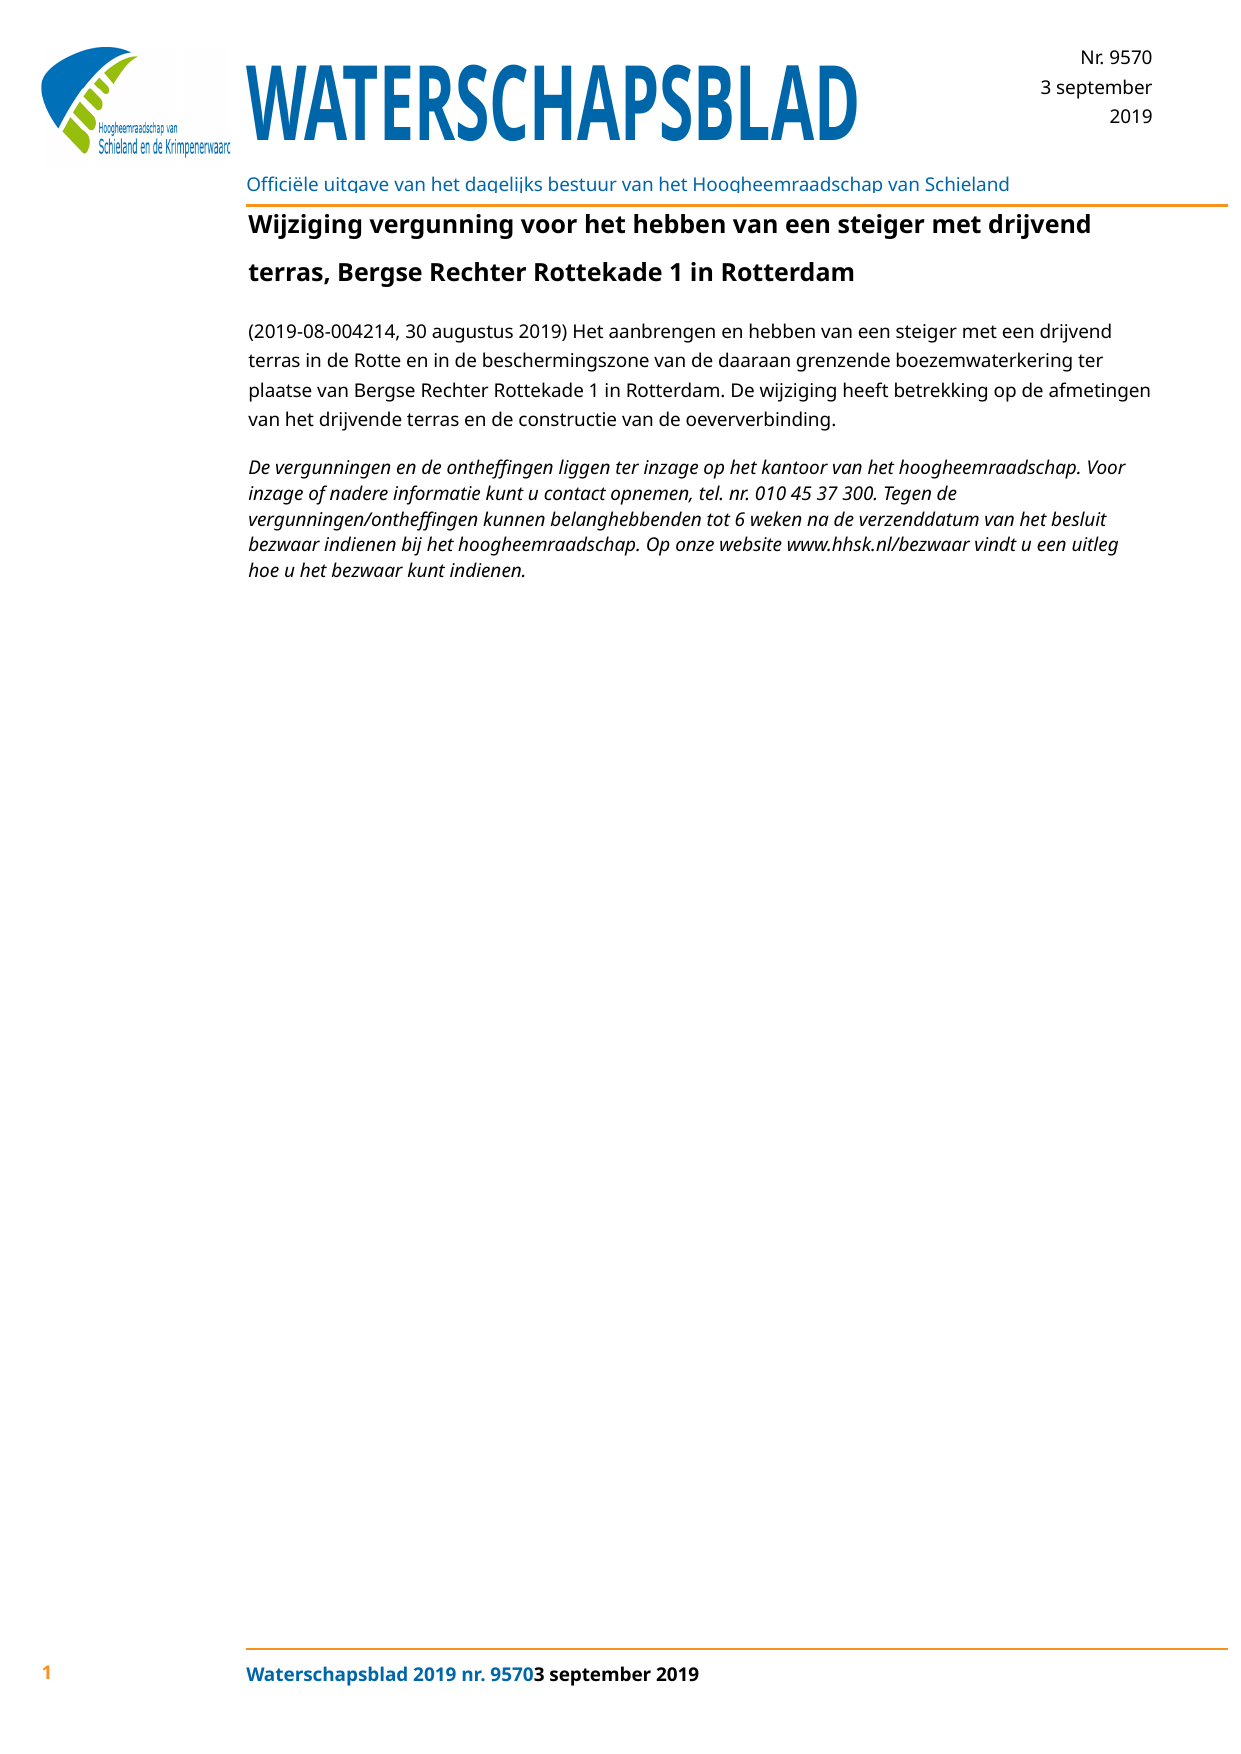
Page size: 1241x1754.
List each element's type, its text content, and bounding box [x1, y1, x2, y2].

text Wijziging vergunning voor het hebben van een steiger met drijvend terras, Bergse Rechter Rottekade 1 in Rotterdam [248, 207, 1152, 288]
text De vergunningen en de ontheffingen liggen ter inzage op het kantoor van het hoogheemraadschap. Voor inzage of nadere informatie kunt u contact opnemen, tel. nr. 010 45 37 300. Tegen de vergunningen/ontheffingen kunnen belanghebbenden tot 6 weken na de verzenddatum van het besluit bezwaar indienen bij het hoogheemraadschap. Op onze website www.hhsk.nl/bezwaar vindt u een uitleg hoe u het bezwaar kunt indienen. [248, 454, 1152, 583]
picture [41, 47, 231, 172]
text (2019-08-004214, 30 augustus 2019) Het aanbrengen en hebben van een steiger met een drijvend terras in de Rotte en in de beschermingszone van de daaraan grenzende boezemwaterkering ter plaatse van Bergse Rechter Rottekade 1 in Rotterdam. De wijziging heeft betrekking op de afmetingen van het drijvende terras en de constructie van de oeververbinding. [248, 318, 1152, 432]
